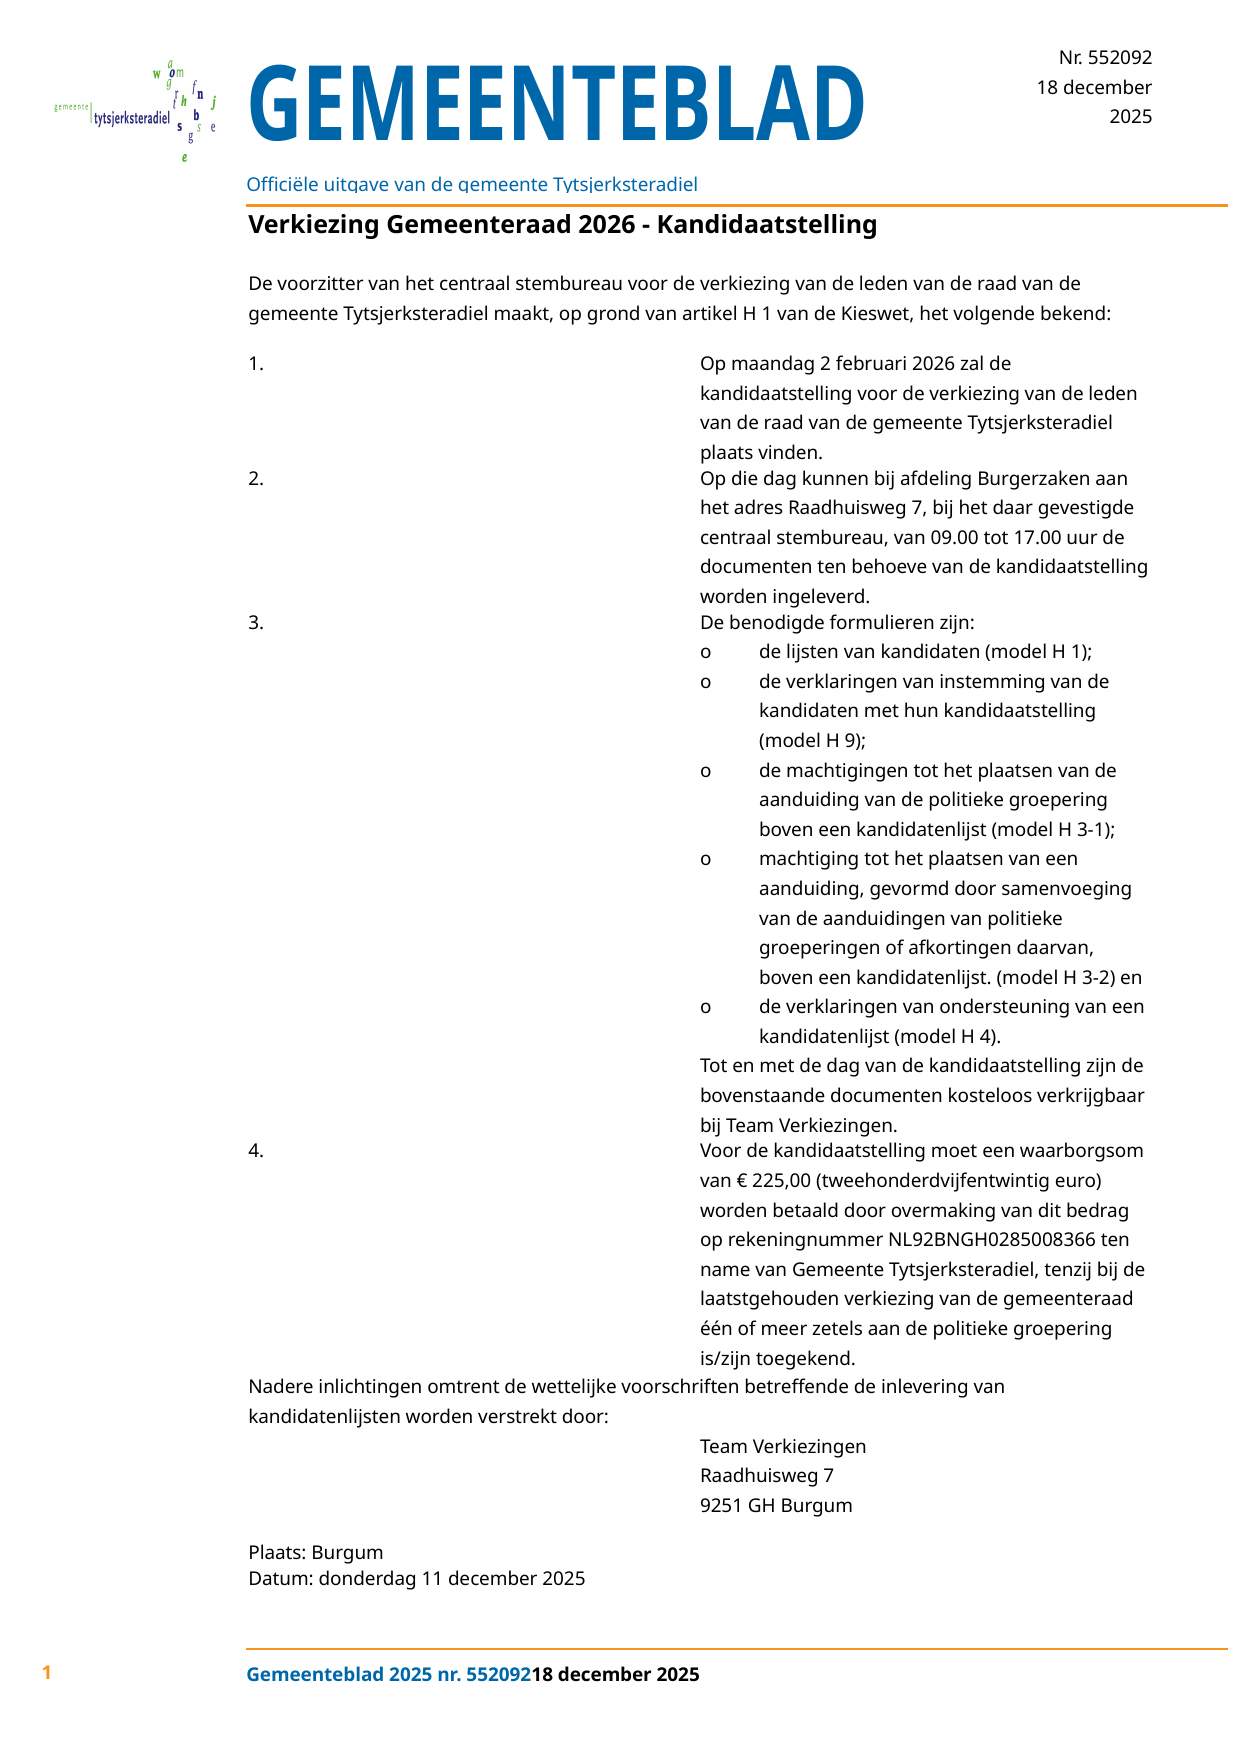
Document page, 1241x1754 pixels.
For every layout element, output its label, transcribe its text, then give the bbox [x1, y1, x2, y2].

table_header 1. [248, 350, 700, 465]
table_cell Voor de kandidaatstelling moet een waarborgsom van € 225,00 (tweehonderdvijfentwintig euro) worden betaald door overmaking van dit bedrag op rekeningnummer NL92BNGH0285008366 ten name van Gemeente Tytsjerksteradiel, tenzij bij de laatstgehouden verkiezing van de gemeenteraad één of meer zetels aan de politieke groepering is/zijn toegekend. [700, 1138, 1152, 1370]
text Datum: donderdag 11 december 2025 [248, 1565, 1152, 1591]
table_header Team Verkiezingen Raadhuisweg 7 9251 GH Burgum [700, 1433, 1152, 1518]
table_cell De benodigde formulieren zijn: de lijsten van kandidaten (model H 1); de verklaringen van instemming van de kandidaten met hun kandidaatstelling (model H 9); de machtigingen tot het plaatsen van de aanduiding van de politieke groepering boven een kandidatenlijst (model H 3-1); machtiging tot het plaatsen van een aanduiding, gevormd door samenvoeging van de aanduidingen van politieke groeperingen of afkortingen daarvan, boven een kandidatenlijst. (model H 3-2) en de verklaringen van ondersteuning van een kandidatenlijst (model H 4). Tot en met de dag van de kandidaatstelling zijn de bovenstaande documenten kosteloos verkrijgbaar bij Team Verkiezingen. [700, 609, 1152, 1138]
table_cell 4. [248, 1138, 700, 1370]
table_cell 3. [248, 609, 700, 1138]
text Verkiezing Gemeenteraad 2026 - Kandidaatstelling [248, 207, 1152, 241]
table_cell Op die dag kunnen bij afdeling Burgerzaken aan het adres Raadhuisweg 7, bij het daar gevestigde centraal stembureau, van 09.00 tot 17.00 uur de documenten ten behoeve van de kandidaatstelling worden ingeleverd. [700, 465, 1152, 609]
table_header Op maandag 2 februari 2026 zal de kandidaatstelling voor de verkiezing van de leden van de raad van de gemeente Tytsjerksteradiel plaats vinden. [700, 350, 1152, 465]
text Plaats: Burgum [248, 1539, 1152, 1565]
text De voorzitter van het centraal stembureau voor de verkiezing van de leden van de raad van de gemeente Tytsjerksteradiel maakt, op grond van artikel H 1 van de Kieswet, het volgende bekend: [248, 270, 1152, 326]
table_header [248, 1433, 700, 1518]
table_cell 2. [248, 465, 700, 609]
picture [41, 47, 231, 172]
text Nadere inlichtingen omtrent de wettelijke voorschriften betreffende de inlevering van kandidatenlijsten worden verstrekt door: [248, 1374, 1152, 1429]
